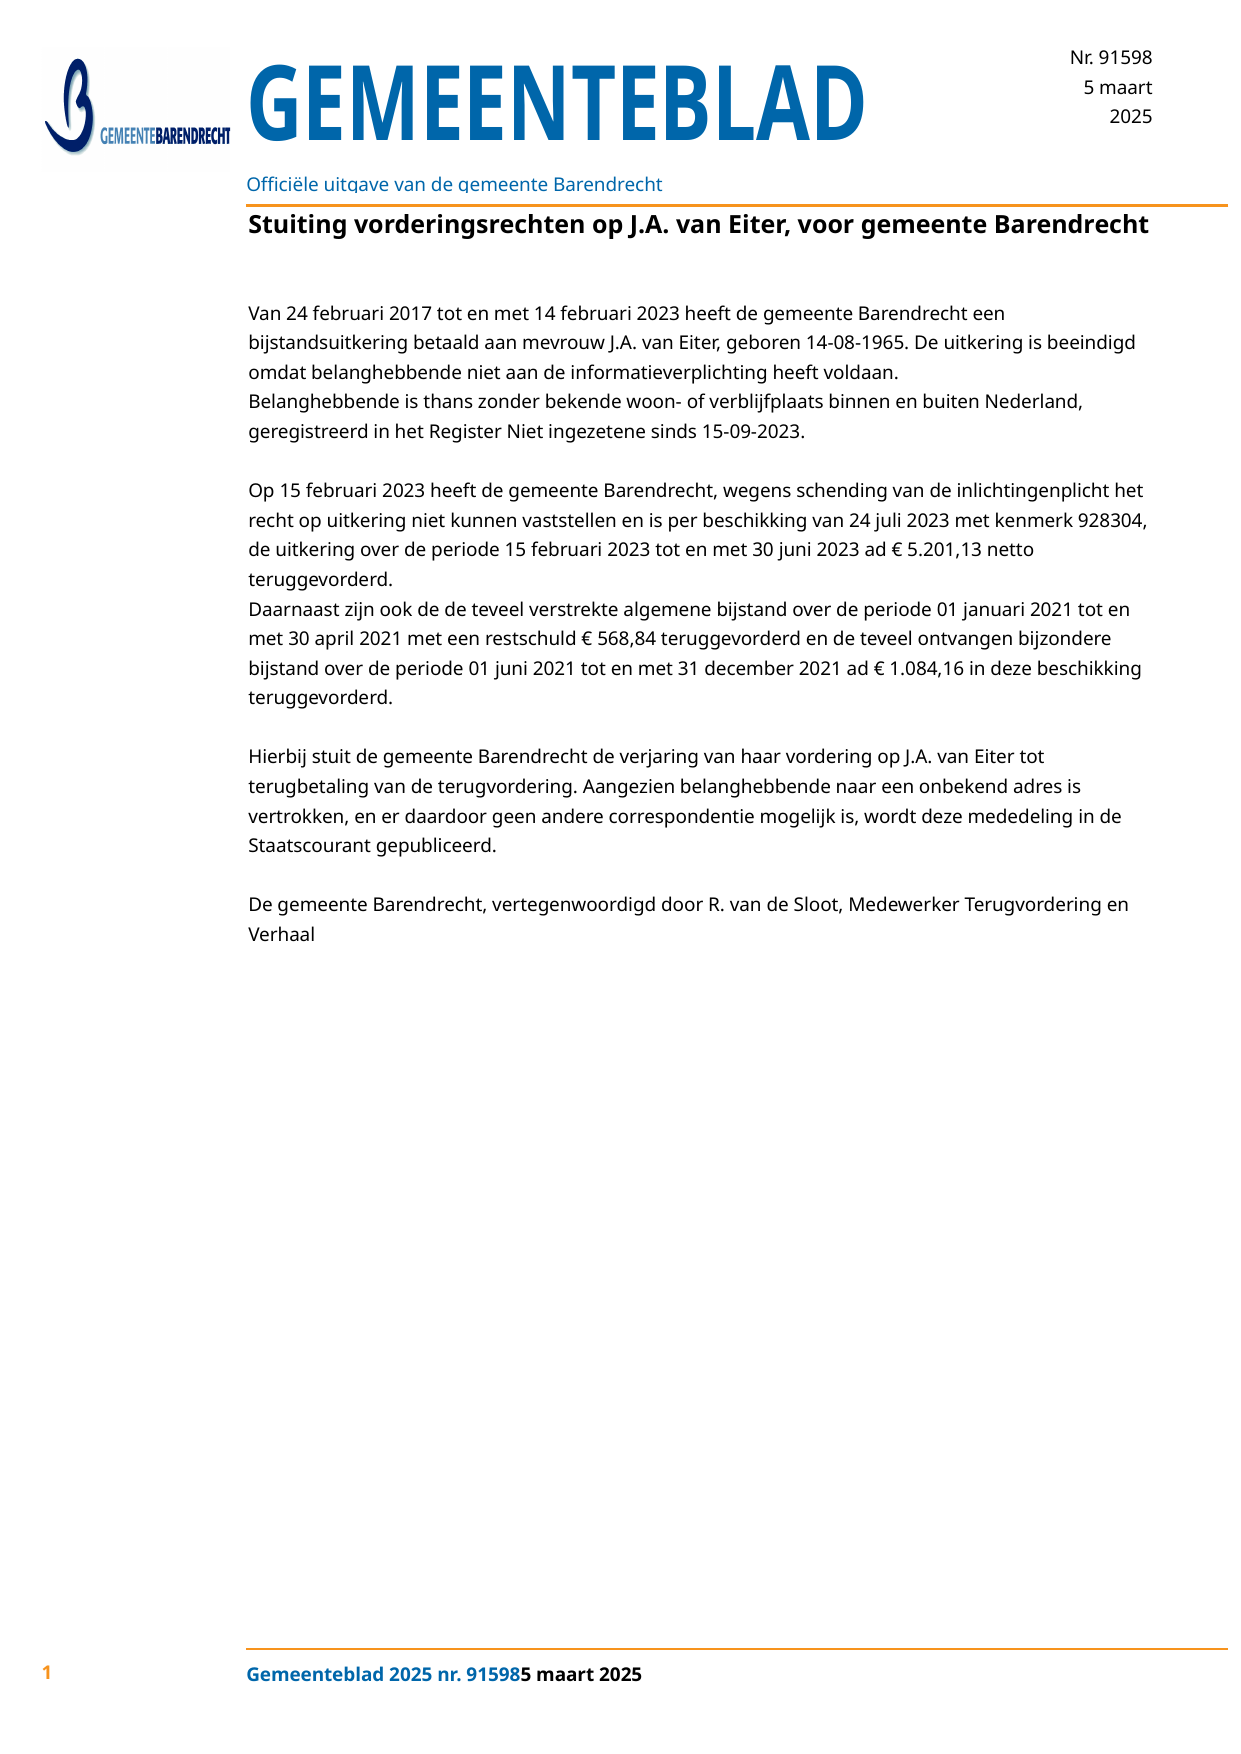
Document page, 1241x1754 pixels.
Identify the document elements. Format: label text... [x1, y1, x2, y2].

text De gemeente Barendrecht, vertegenwoordigd door R. van de Sloot, Medewerker Terugvordering en Verhaal [248, 892, 1152, 947]
text Stuiting vorderingsrechten op J.A. van Eiter, voor gemeente Barendrecht [248, 207, 1152, 241]
text Van 24 februari 2017 tot en met 14 februari 2023 heeft de gemeente Barendrecht een bijstandsuitkering betaald aan mevrouw J.A. van Eiter, geboren 14-08-1965. De uitkering is beeindigd omdat belanghebbende niet aan de informatieverplichting heeft voldaan. [248, 300, 1152, 385]
text Op 15 februari 2023 heeft de gemeente Barendrecht, wegens schending van de inlichtingenplicht het recht op uitkering niet kunnen vaststellen en is per beschikking van 24 juli 2023 met kenmerk 928304, de uitkering over de periode 15 februari 2023 tot en met 30 juni 2023 ad € 5.201,13 netto teruggevorderd. [248, 477, 1152, 592]
picture [41, 47, 231, 172]
text Belanghebbende is thans zonder bekende woon- of verblijfplaats binnen en buiten Nederland, geregistreerd in het Register Niet ingezetene sinds 15-09-2023. [248, 389, 1152, 444]
text Hierbij stuit de gemeente Barendrecht de verjaring van haar vordering op J.A. van Eiter tot terugbetaling van de terugvordering. Aangezien belanghebbende naar een onbekend adres is vertrokken, en er daardoor geen andere correspondentie mogelijk is, wordt deze mededeling in de Staatscourant gepubliceerd. [248, 744, 1152, 858]
text Daarnaast zijn ook de de teveel verstrekte algemene bijstand over de periode 01 januari 2021 tot en met 30 april 2021 met een restschuld € 568,84 teruggevorderd en de teveel ontvangen bijzondere bijstand over de periode 01 juni 2021 tot en met 31 december 2021 ad € 1.084,16 in deze beschikking teruggevorderd. [248, 596, 1152, 710]
